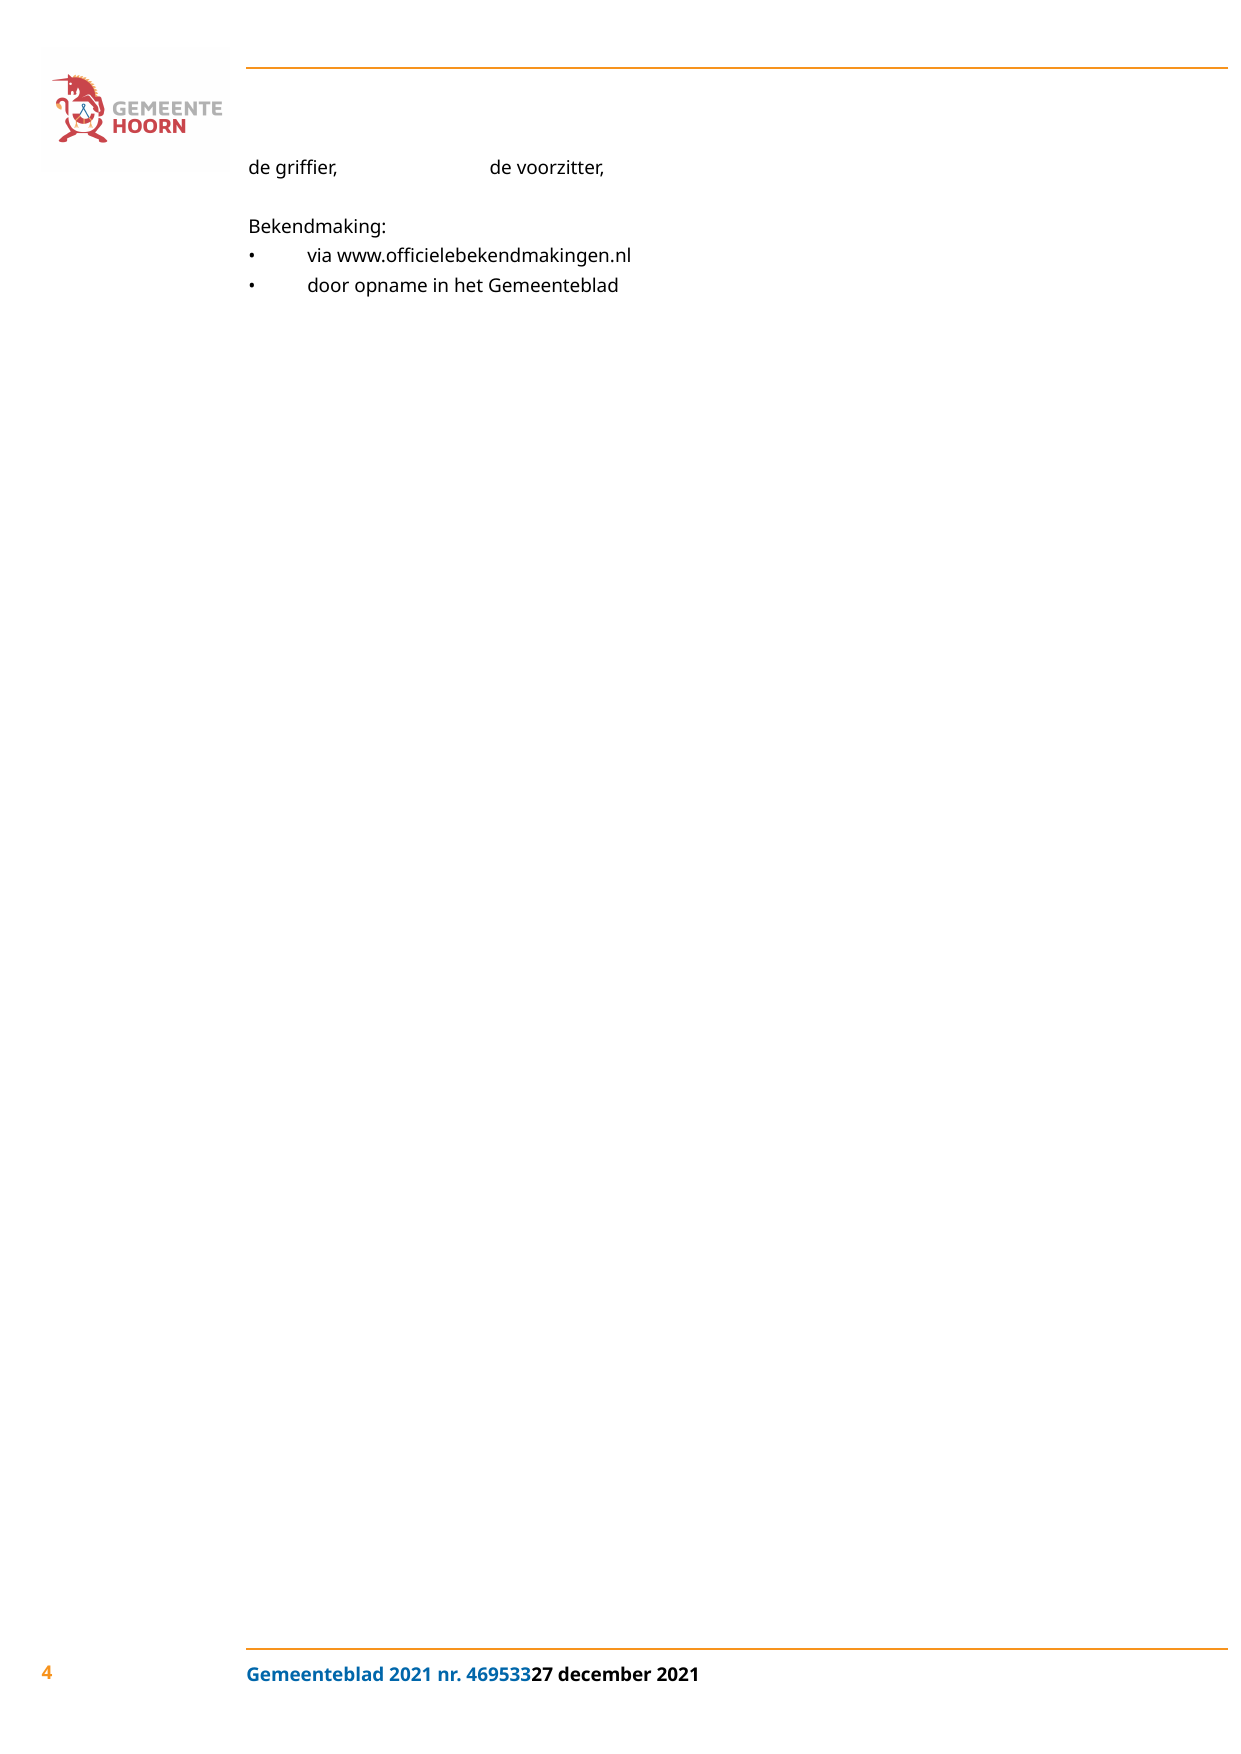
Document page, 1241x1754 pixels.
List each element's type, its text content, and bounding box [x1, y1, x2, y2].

text de griffier, de voorzitter, [248, 154, 1152, 180]
text Bekendmaking: [248, 213, 1152, 239]
list via www.officielebekendmakingen.nl [248, 243, 1152, 268]
picture [41, 47, 231, 172]
list door opname in het Gemeenteblad [248, 272, 1152, 298]
